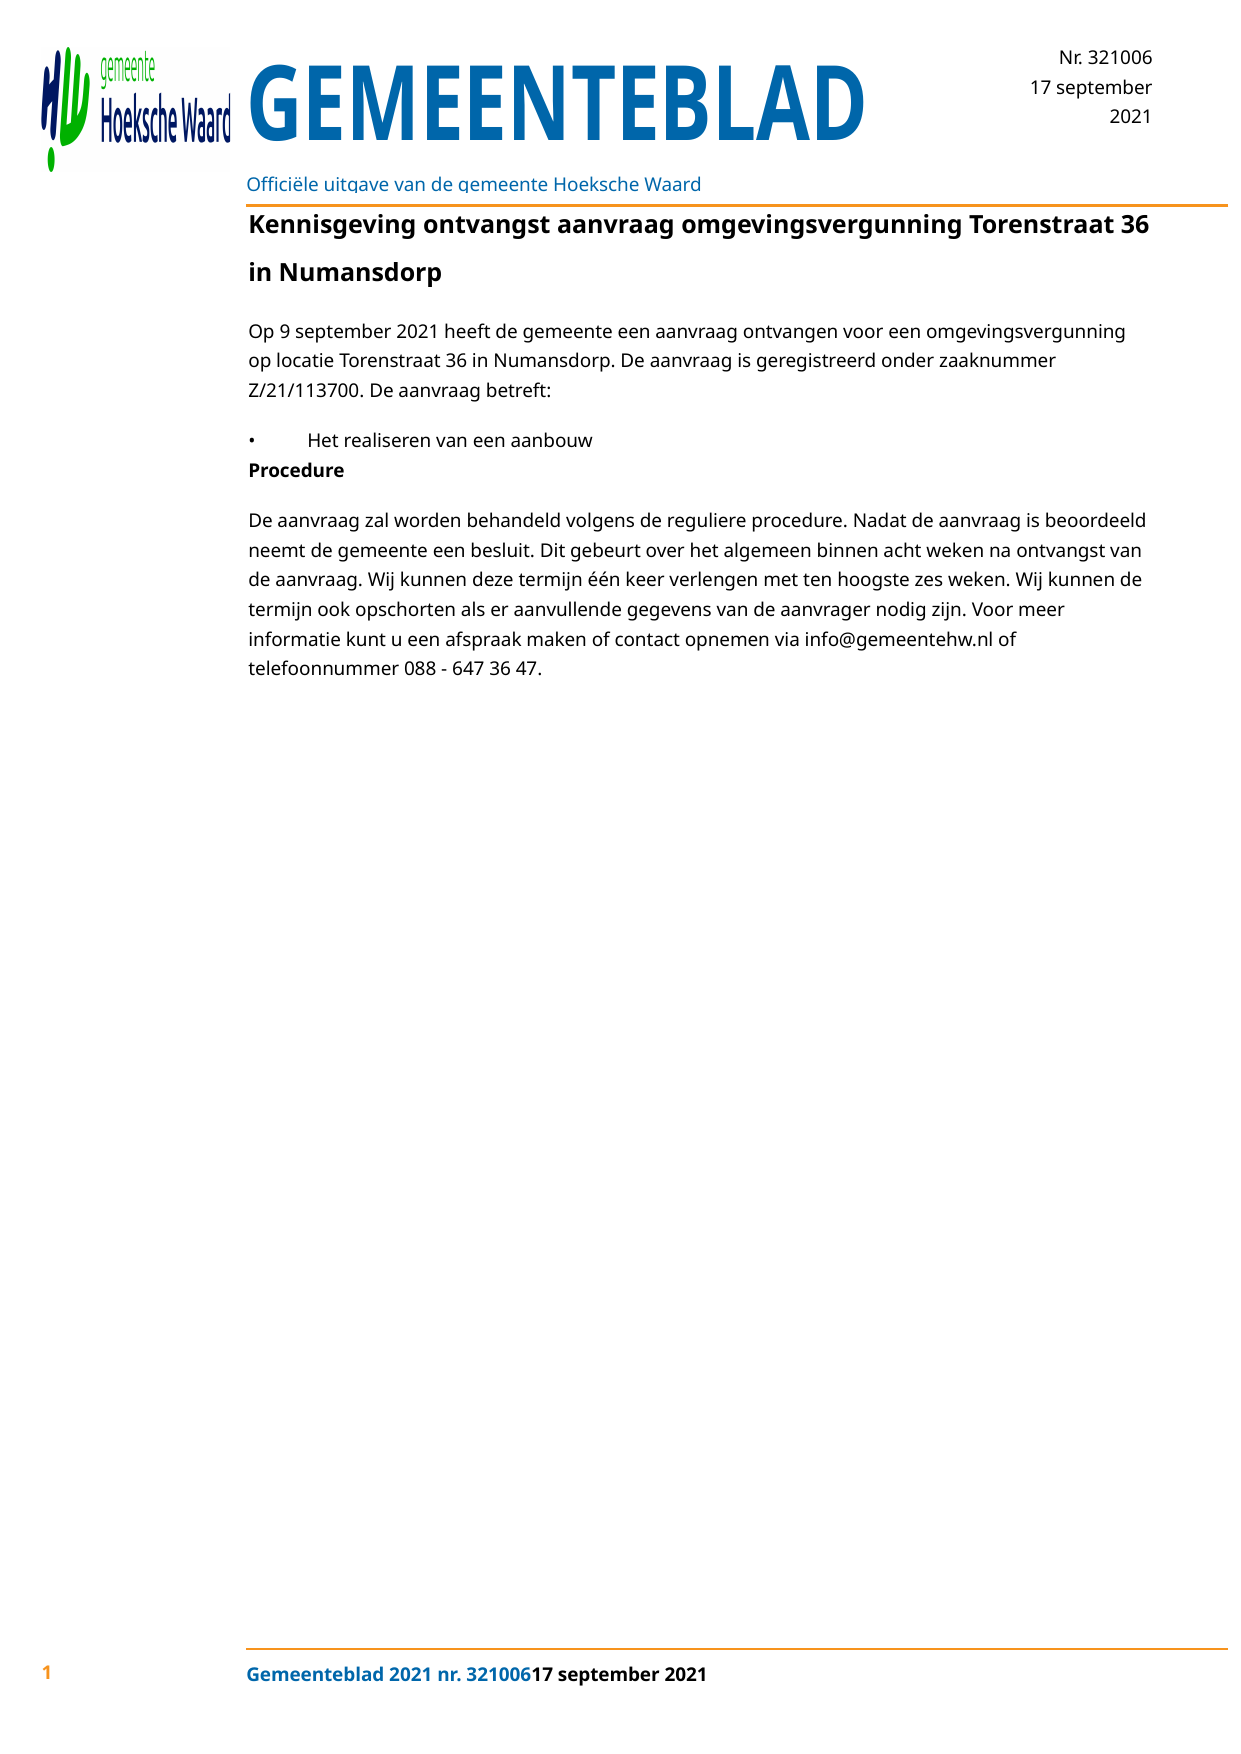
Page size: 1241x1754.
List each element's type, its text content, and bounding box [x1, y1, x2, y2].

text De aanvraag zal worden behandeld volgens de reguliere procedure. Nadat de aanvraag is beoordeeld neemt de gemeente een besluit. Dit gebeurt over het algemeen binnen acht weken na ontvangst van de aanvraag. Wij kunnen deze termijn één keer verlengen met ten hoogste zes weken. Wij kunnen de termijn ook opschorten als er aanvullende gegevens van de aanvrager nodig zijn. Voor meer informatie kunt u een afspraak maken of contact opnemen via info@gemeentehw.nl of telefoonnummer 088 - 647 36 47. [248, 507, 1152, 681]
picture [41, 47, 231, 172]
text Op 9 september 2021 heeft de gemeente een aanvraag ontvangen voor een omgevingsvergunning op locatie Torenstraat 36 in Numansdorp. De aanvraag is geregistreerd onder zaaknummer Z/21/113700. De aanvraag betreft: [248, 318, 1152, 403]
text Kennisgeving ontvangst aanvraag omgevingsvergunning Torenstraat 36 in Numansdorp [248, 207, 1152, 288]
list Het realiseren van een aanbouw [248, 427, 1152, 453]
text Procedure [248, 457, 1152, 483]
